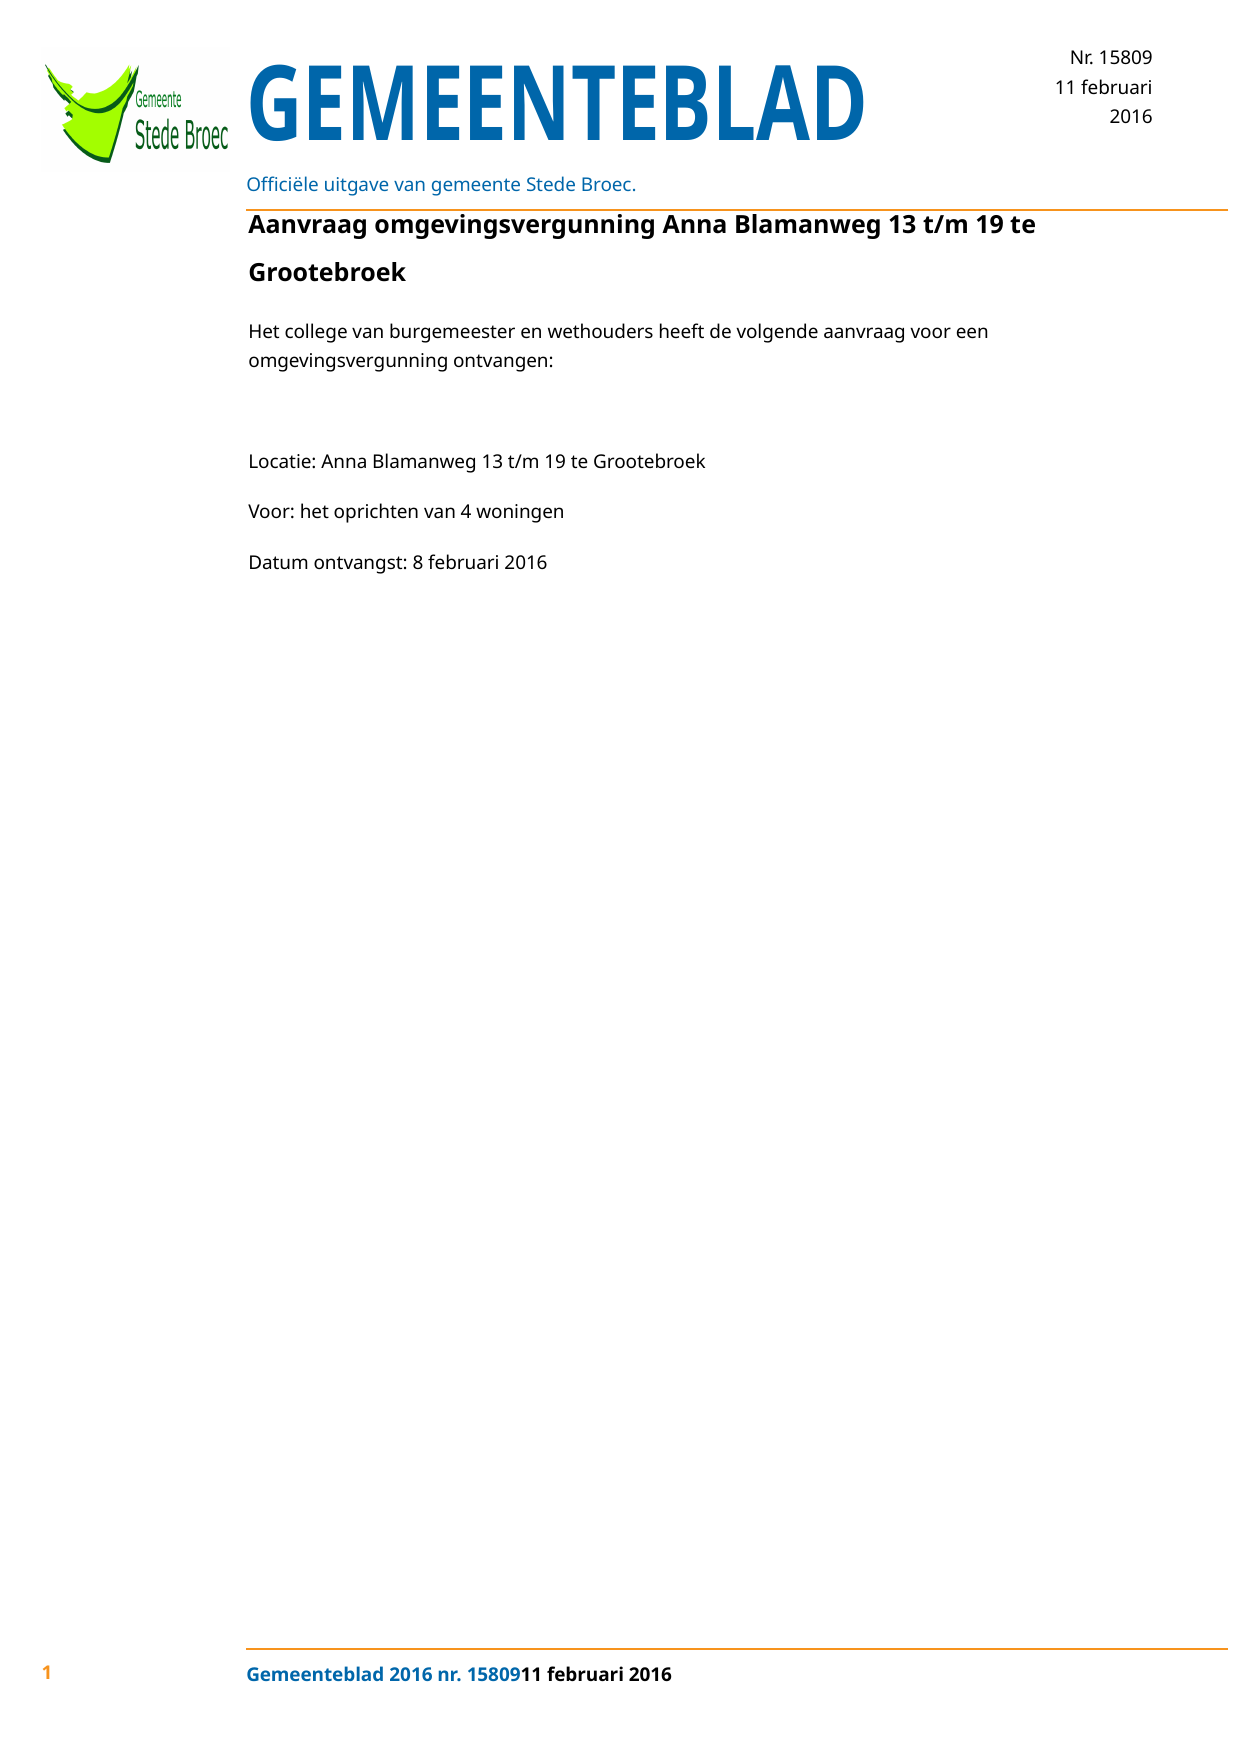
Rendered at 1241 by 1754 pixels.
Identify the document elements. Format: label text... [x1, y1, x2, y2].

text Aanvraag omgevingsvergunning Anna Blamanweg 13 t/m 19 te Grootebroek [248, 211, 1152, 288]
text Het college van burgemeester en wethouders heeft de volgende aanvraag voor een omgevingsvergunning ontvangen: [248, 318, 1152, 373]
text Locatie: Anna Blamanweg 13 t/m 19 te Grootebroek [248, 448, 1152, 474]
text Datum ontvangst: 8 februari 2016 [248, 549, 1152, 575]
picture [41, 47, 231, 172]
text Voor: het oprichten van 4 woningen [248, 499, 1152, 524]
